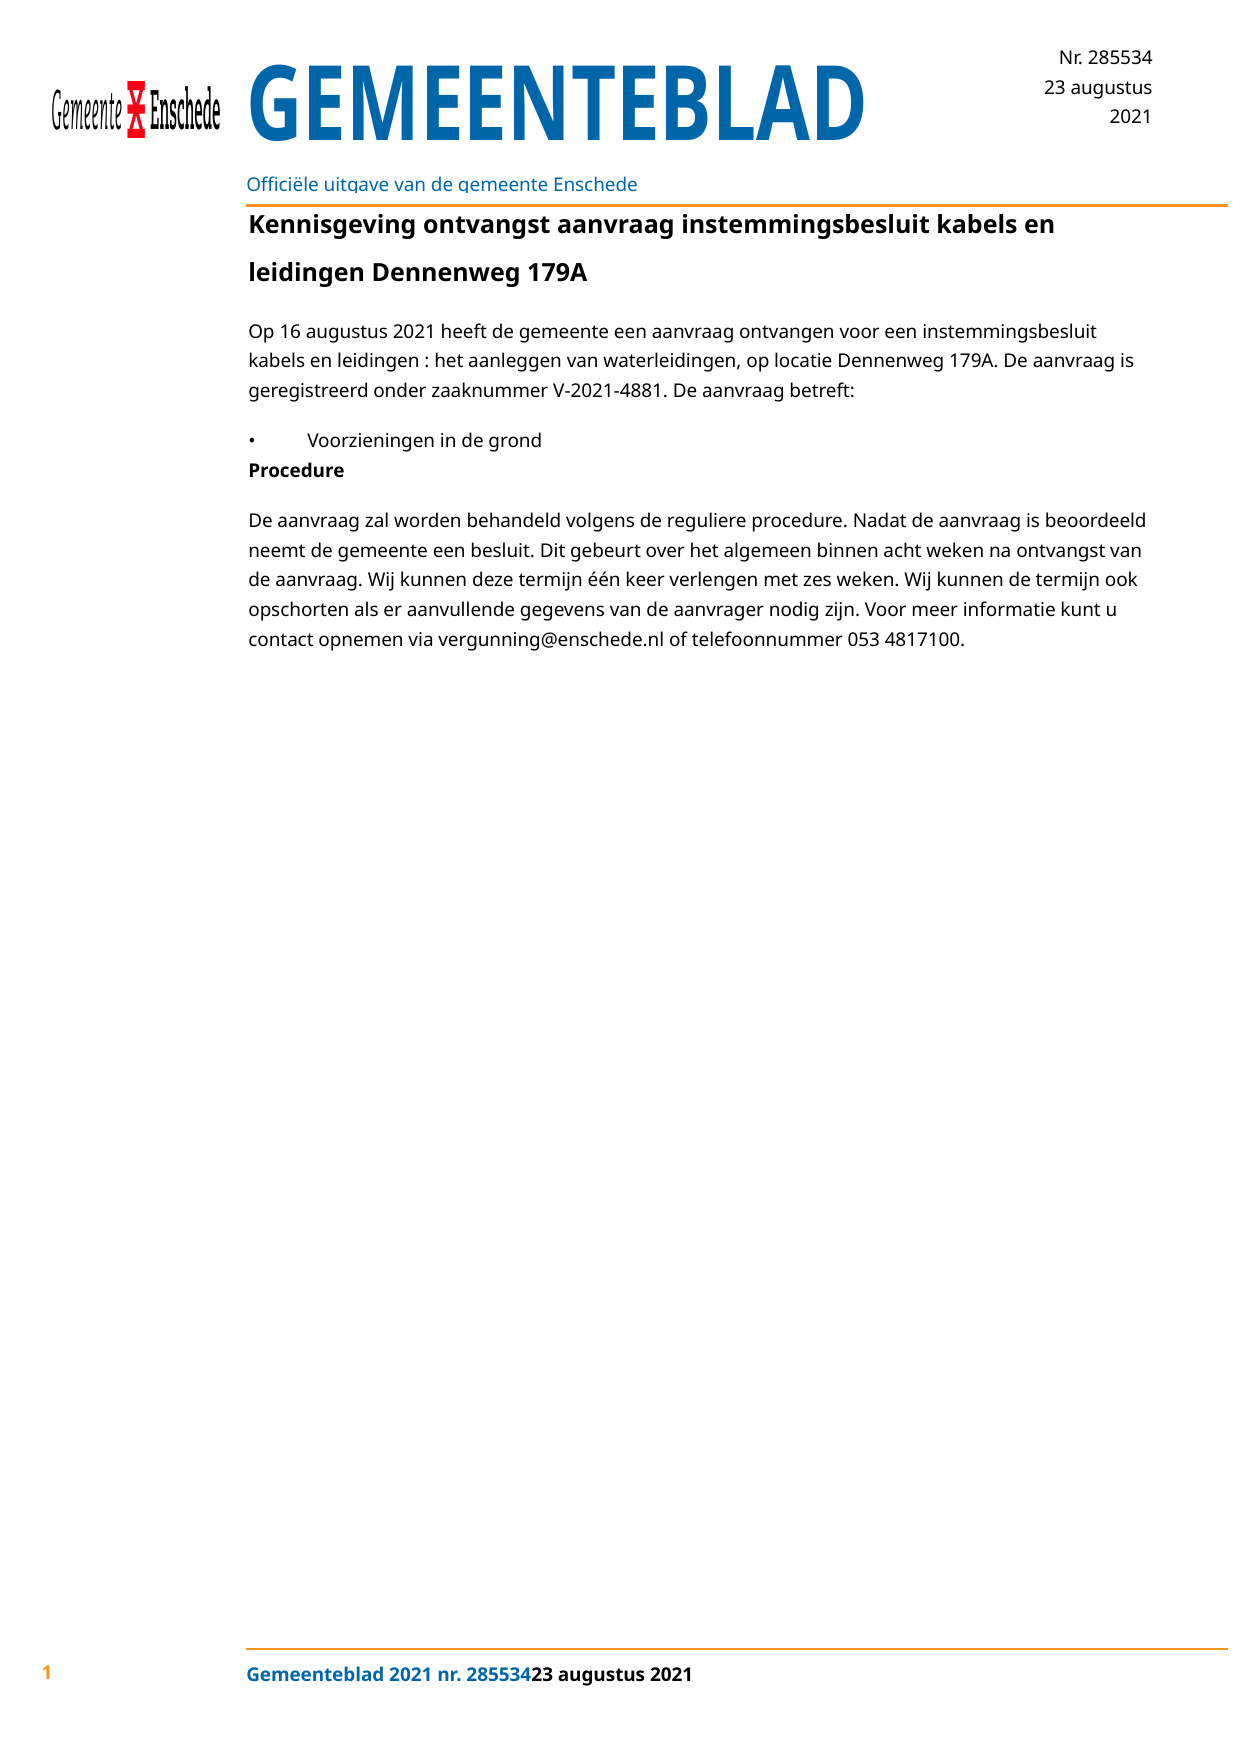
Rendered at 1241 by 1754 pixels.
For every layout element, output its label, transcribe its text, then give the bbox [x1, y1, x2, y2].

text Op 16 augustus 2021 heeft de gemeente een aanvraag ontvangen voor een instemmingsbesluit kabels en leidingen : het aanleggen van waterleidingen, op locatie Dennenweg 179A. De aanvraag is geregistreerd onder zaaknummer V-2021-4881. De aanvraag betreft: [248, 318, 1152, 403]
text De aanvraag zal worden behandeld volgens de reguliere procedure. Nadat de aanvraag is beoordeeld neemt de gemeente een besluit. Dit gebeurt over het algemeen binnen acht weken na ontvangst van de aanvraag. Wij kunnen deze termijn één keer verlengen met zes weken. Wij kunnen de termijn ook opschorten als er aanvullende gegevens van de aanvrager nodig zijn. Voor meer informatie kunt u contact opnemen via vergunning@enschede.nl of telefoonnummer 053 4817100. [248, 507, 1152, 652]
text Procedure [248, 457, 1152, 483]
text Kennisgeving ontvangst aanvraag instemmingsbesluit kabels en leidingen Dennenweg 179A [248, 207, 1152, 288]
picture [41, 47, 231, 172]
list Voorzieningen in de grond [248, 427, 1152, 453]
